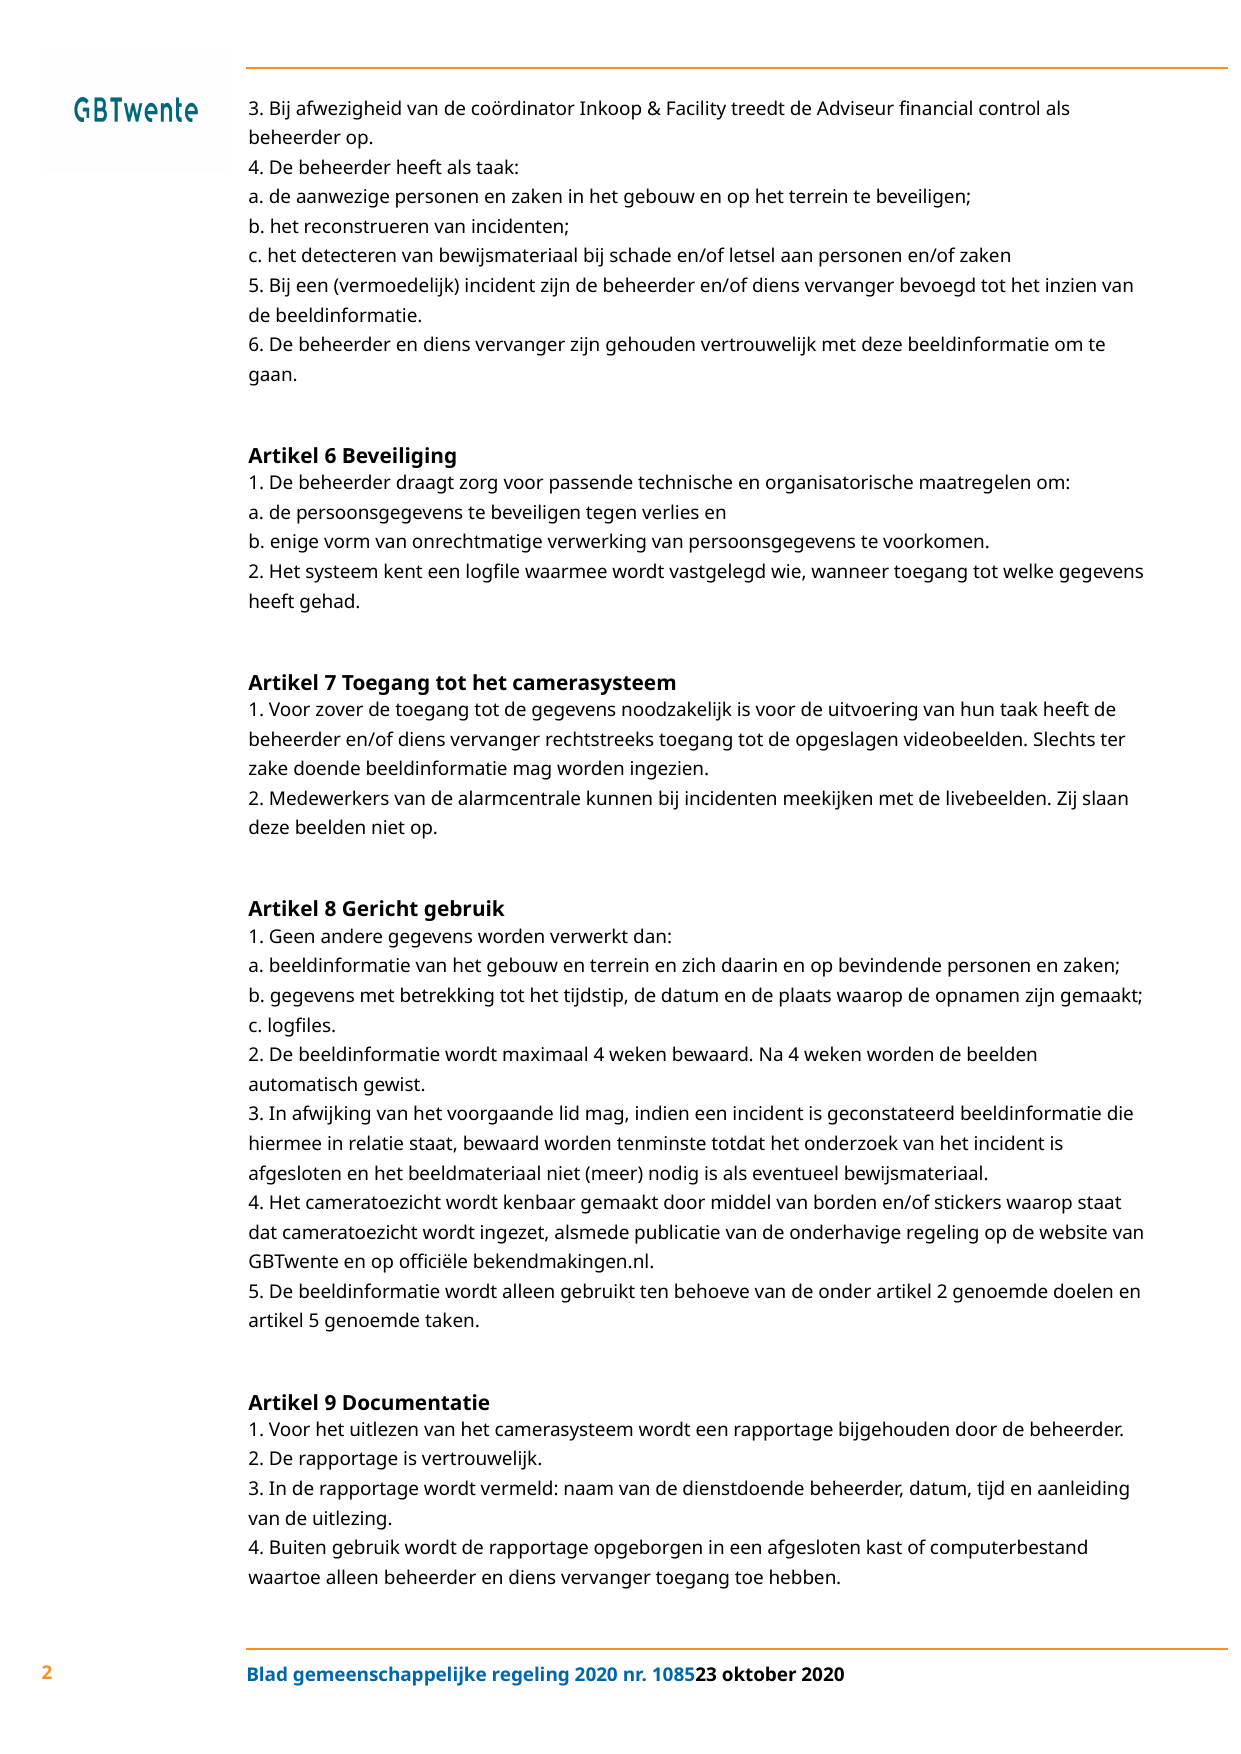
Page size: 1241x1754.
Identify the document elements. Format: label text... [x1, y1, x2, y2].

text b. enige vorm van onrechtmatige verwerking van persoonsgegevens te voorkomen. [248, 529, 1152, 554]
text 2. De rapportage is vertrouwelijk. [248, 1446, 1152, 1471]
text Artikel 8 Gericht gebruik [248, 894, 1152, 923]
text c. het detecteren van bewijsmateriaal bij schade en/of letsel aan personen en/of zaken [248, 243, 1152, 268]
text b. gegevens met betrekking tot het tijdstip, de datum en de plaats waarop de opnamen zijn gemaakt; [248, 982, 1152, 1008]
text 4. Buiten gebruik wordt de rapportage opgeborgen in een afgesloten kast of computerbestand waartoe alleen beheerder en diens vervanger toegang toe hebben. [248, 1534, 1152, 1590]
text 1. Geen andere gegevens worden verwerkt dan: [248, 923, 1152, 949]
picture [41, 47, 231, 172]
text Artikel 7 Toegang tot het camerasysteem [248, 668, 1152, 696]
text b. het reconstrueren van incidenten; [248, 213, 1152, 239]
text 4. Het cameratoezicht wordt kenbaar gemaakt door middel van borden en/of stickers waarop staat dat cameratoezicht wordt ingezet, alsmede publicatie van de onderhavige regeling op de website van GBTwente en op officiële bekendmakingen.nl. [248, 1189, 1152, 1274]
text 1. Voor het uitlezen van het camerasysteem wordt een rapportage bijgehouden door de beheerder. [248, 1416, 1152, 1442]
text c. logfiles. [248, 1012, 1152, 1037]
text 5. De beeldinformatie wordt alleen gebruikt ten behoeve van de onder artikel 2 genoemde doelen en artikel 5 genoemde taken. [248, 1278, 1152, 1333]
text 1. De beheerder draagt zorg voor passende technische en organisatorische maatregelen om: [248, 469, 1152, 495]
text 2. Het systeem kent een logfile waarmee wordt vastgelegd wie, wanneer toegang tot welke gegevens heeft gehad. [248, 558, 1152, 613]
text Artikel 6 Beveiliging [248, 441, 1152, 469]
text 4. De beheerder heeft als taak: [248, 154, 1152, 180]
text Artikel 9 Documentatie [248, 1388, 1152, 1416]
text a. beeldinformatie van het gebouw en terrein en zich daarin en op bevindende personen en zaken; [248, 953, 1152, 978]
text a. de persoonsgegevens te beveiligen tegen verlies en [248, 499, 1152, 525]
text 3. In afwijking van het voorgaande lid mag, indien een incident is geconstateerd beeldinformatie die hiermee in relatie staat, bewaard worden tenminste totdat het onderzoek van het incident is afgesloten en het beeldmateriaal niet (meer) nodig is als eventueel bewijsmateriaal. [248, 1101, 1152, 1185]
text a. de aanwezige personen en zaken in het gebouw en op het terrein te beveiligen; [248, 183, 1152, 209]
text 2. Medewerkers van de alarmcentrale kunnen bij incidenten meekijken met de livebeelden. Zij slaan deze beelden niet op. [248, 785, 1152, 840]
text 3. Bij afwezigheid van de coördinator Inkoop & Facility treedt de Adviseur financial control als beheerder op. [248, 95, 1152, 150]
text 5. Bij een (vermoedelijk) incident zijn de beheerder en/of diens vervanger bevoegd tot het inzien van de beeldinformatie. [248, 272, 1152, 328]
text 2. De beeldinformatie wordt maximaal 4 weken bewaard. Na 4 weken worden de beelden automatisch gewist. [248, 1041, 1152, 1097]
text 6. De beheerder en diens vervanger zijn gehouden vertrouwelijk met deze beeldinformatie om te gaan. [248, 331, 1152, 387]
text 1. Voor zover de toegang tot de gegevens noodzakelijk is voor de uitvoering van hun taak heeft de beheerder en/of diens vervanger rechtstreeks toegang tot de opgeslagen videobeelden. Slechts ter zake doende beeldinformatie mag worden ingezien. [248, 696, 1152, 781]
text 3. In de rapportage wordt vermeld: naam van de dienstdoende beheerder, datum, tijd en aanleiding van de uitlezing. [248, 1475, 1152, 1531]
